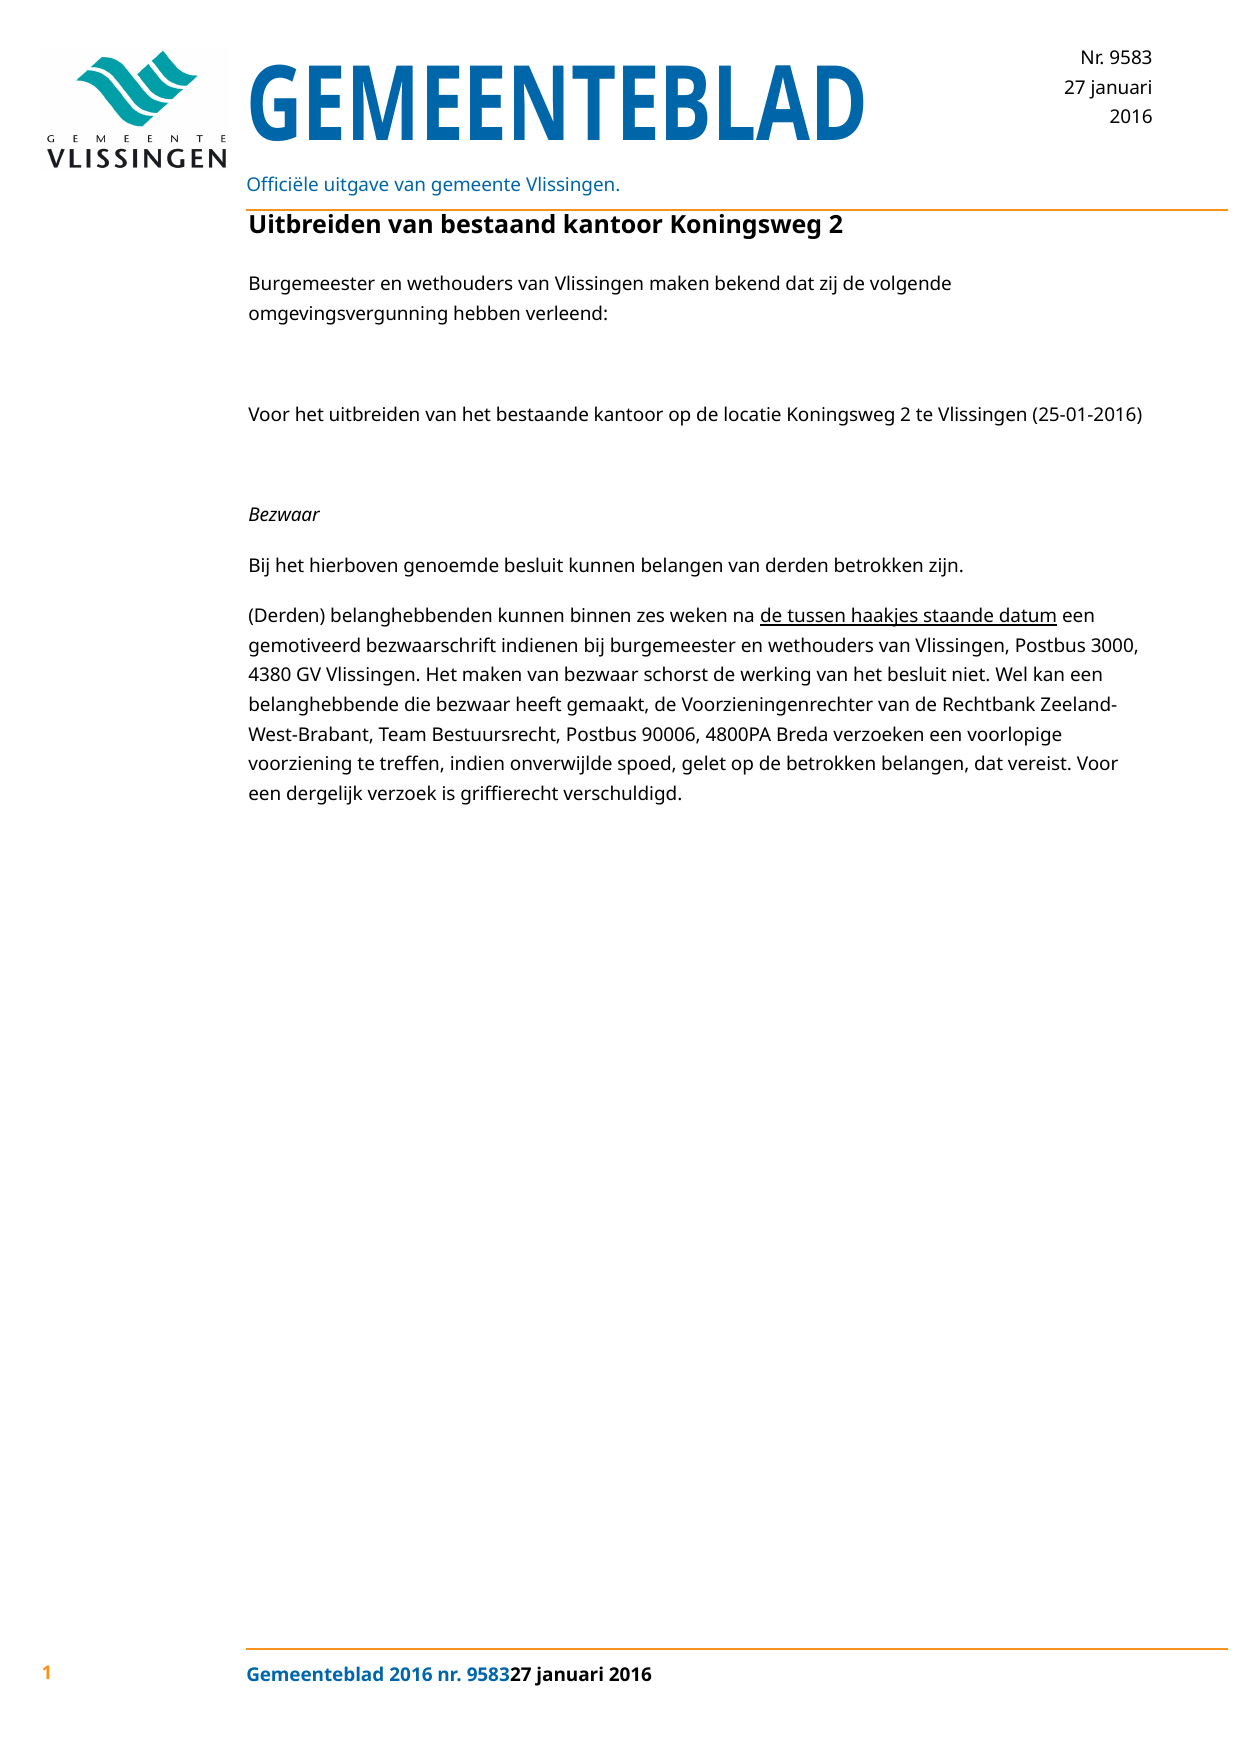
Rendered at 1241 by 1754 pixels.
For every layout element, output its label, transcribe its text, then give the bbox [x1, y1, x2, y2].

text Bezwaar [248, 502, 1152, 527]
text Uitbreiden van bestaand kantoor Koningsweg 2 [248, 211, 1152, 241]
text Burgemeester en wethouders van Vlissingen maken bekend dat zij de volgende omgevingsvergunning hebben verleend: [248, 270, 1152, 326]
text (Derden) belanghebbenden kunnen binnen zes weken na de tussen haakjes staande datum een gemotiveerd bezwaarschrift indienen bij burgemeester en wethouders van Vlissingen, Postbus 3000, 4380 GV Vlissingen. Het maken van bezwaar schorst de werking van het besluit niet. Wel kan een belanghebbende die bezwaar heeft gemaakt, de Voorzieningenrechter van de Rechtbank Zeeland-West-Brabant, Team Bestuursrecht, Postbus 90006, 4800PA Breda verzoeken een voorlopige voorziening te treffen, indien onverwijlde spoed, gelet op de betrokken belangen, dat vereist. Voor een dergelijk verzoek is griffierecht verschuldigd. [248, 602, 1152, 806]
text Bij het hierboven genoemde besluit kunnen belangen van derden betrokken zijn. [248, 552, 1152, 578]
picture [41, 47, 231, 172]
text Voor het uitbreiden van het bestaande kantoor op de locatie Koningsweg 2 te Vlissingen (25-01-2016) [248, 401, 1152, 426]
